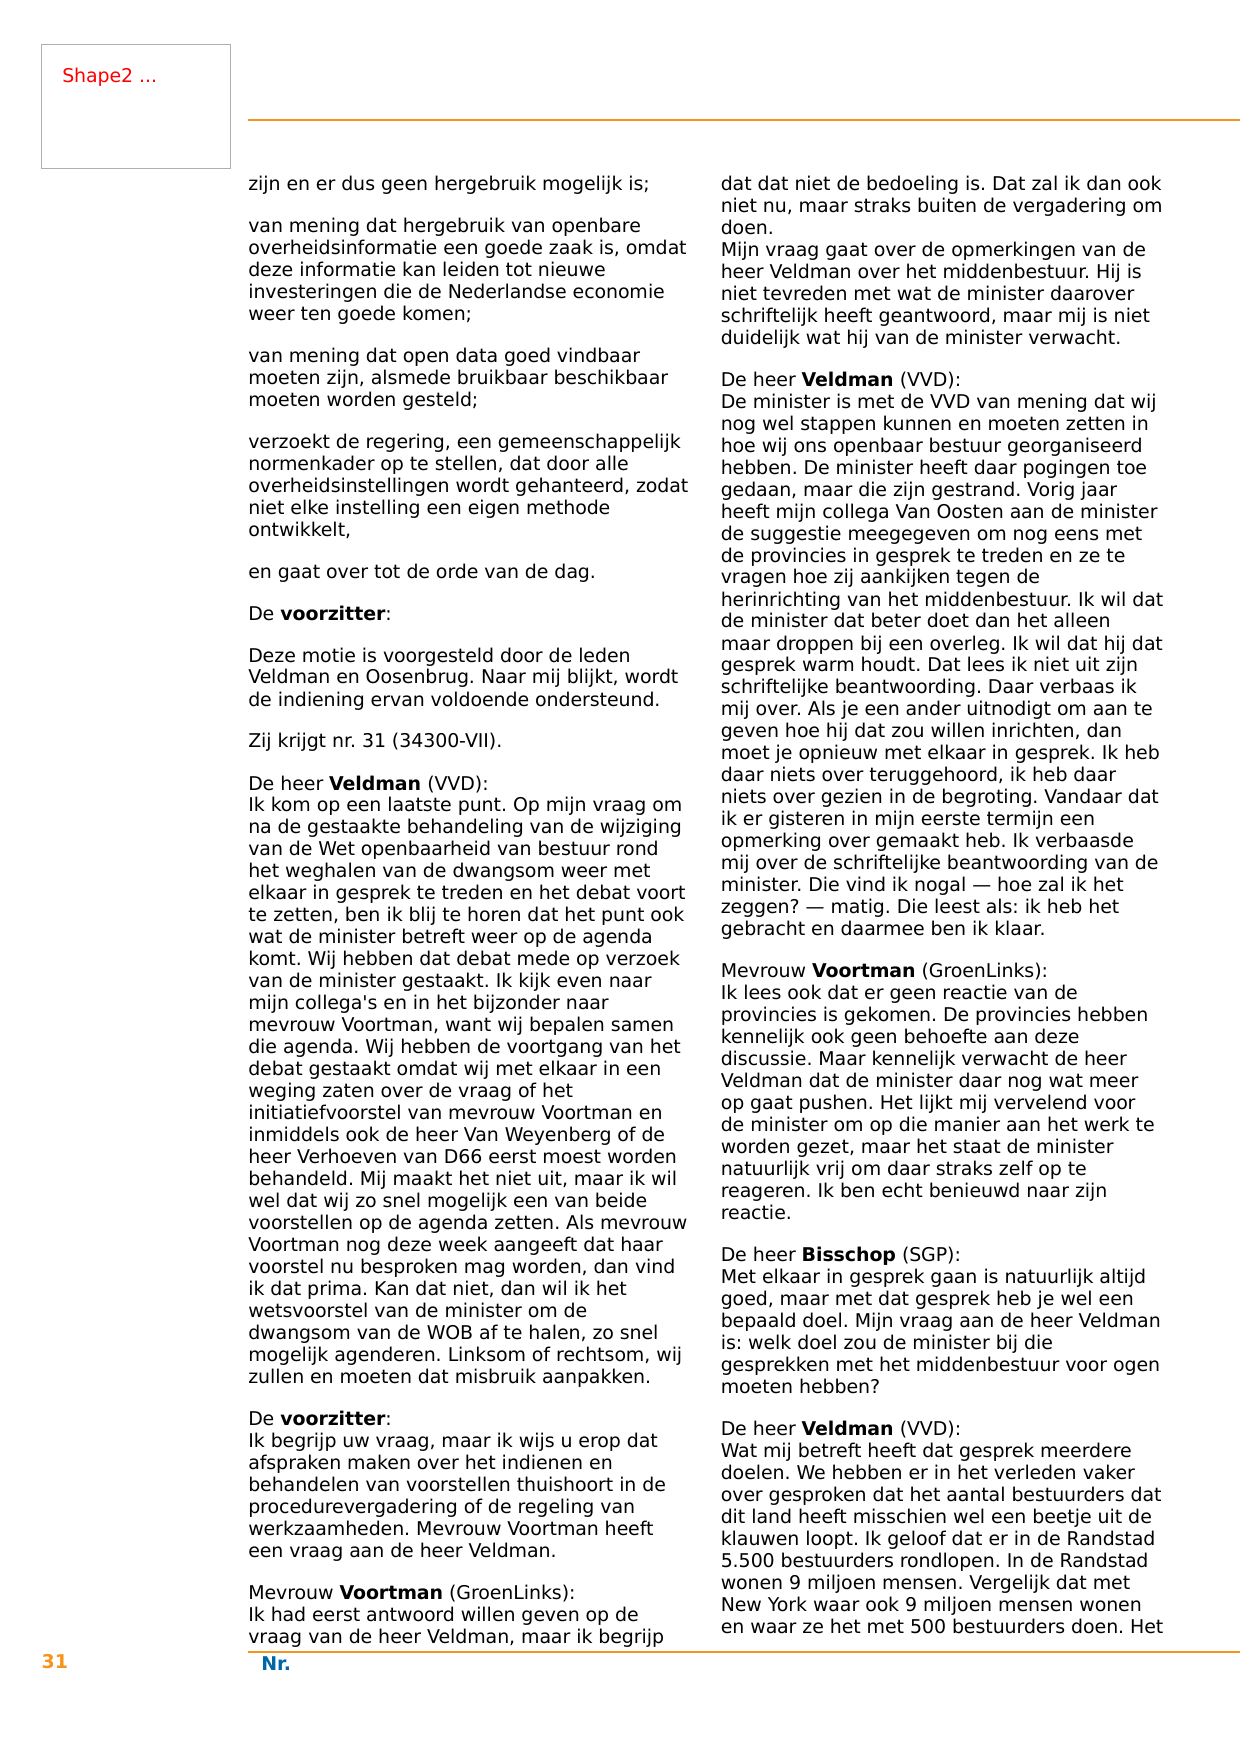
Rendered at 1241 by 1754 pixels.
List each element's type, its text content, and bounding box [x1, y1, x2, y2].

text van mening dat hergebruik van openbare overheidsinformatie een goede zaak is, omdat deze informatie kan leiden tot nieuwe investeringen die de Nederlandse economie weer ten goede komen; [248, 215, 691, 325]
text dat dat niet de bedoeling is. Dat zal ik dan ook niet nu, maar straks buiten de vergadering om doen. [721, 173, 1163, 239]
text De heer Veldman (VVD): [721, 1418, 1163, 1440]
text Mevrouw Voortman (GroenLinks): [721, 960, 1163, 982]
text De voorzitter: [248, 1408, 691, 1430]
text en gaat over tot de orde van de dag. [248, 561, 691, 582]
text van mening dat open data goed vindbaar moeten zijn, alsmede bruikbaar beschikbaar moeten worden gesteld; [248, 345, 691, 411]
text Wat mij betreft heeft dat gesprek meerdere doelen. We hebben er in het verleden vaker over gesproken dat het aantal bestuurders dat dit land heeft misschien wel een beetje uit de klauwen loopt. Ik geloof dat er in de Randstad 5.500 bestuurders rondlopen. In de Randstad wonen 9 miljoen mensen. Vergelijk dat met New York waar ook 9 miljoen mensen wonen en waar ze het met 500 bestuurders doen. Het [721, 1440, 1163, 1637]
text zijn en er dus geen hergebruik mogelijk is; [248, 173, 691, 195]
text verzoekt de regering, een gemeenschappelijk normenkader op te stellen, dat door alle overheidsinstellingen wordt gehanteerd, zodat niet elke instelling een eigen methode ontwikkelt, [248, 431, 691, 541]
text Zij krijgt nr. 31 (34300-VII). [248, 730, 691, 752]
text Ik had eerst antwoord willen geven op de vraag van de heer Veldman, maar ik begrijp [248, 1604, 691, 1648]
text Ik lees ook dat er geen reactie van de provincies is gekomen. De provincies hebben kennelijk ook geen behoefte aan deze discussie. Maar kennelijk verwacht de heer Veldman dat de minister daar nog wat meer op gaat pushen. Het lijkt mij vervelend voor de minister om op die manier aan het werk te worden gezet, maar het staat de minister natuurlijk vrij om daar straks zelf op te reageren. Ik ben echt benieuwd naar zijn reactie. [721, 982, 1163, 1224]
text Deze motie is voorgesteld door de leden Veldman en Oosenbrug. Naar mij blijkt, wordt de indiening ervan voldoende ondersteund. [248, 644, 691, 710]
text De heer Veldman (VVD): [248, 772, 691, 794]
text Mijn vraag gaat over de opmerkingen van de heer Veldman over het middenbestuur. Hij is niet tevreden met wat de minister daarover schriftelijk heeft geantwoord, maar mij is niet duidelijk wat hij van de minister verwacht. [721, 239, 1163, 349]
text De minister is met de VVD van mening dat wij nog wel stappen kunnen en moeten zetten in hoe wij ons openbaar bestuur georganiseerd hebben. De minister heeft daar pogingen toe gedaan, maar die zijn gestrand. Vorig jaar heeft mijn collega Van Oosten aan de minister de suggestie meegegeven om nog eens met de provincies in gesprek te treden en ze te vragen hoe zij aankijken tegen de herinrichting van het middenbestuur. Ik wil dat de minister dat beter doet dan het alleen maar droppen bij een overleg. Ik wil dat hij dat gesprek warm houdt. Dat lees ik niet uit zijn schriftelijke beantwoording. Daar verbaas ik mij over. Als je een ander uitnodigt om aan te geven hoe hij dat zou willen inrichten, dan moet je opnieuw met elkaar in gesprek. Ik heb daar niets over teruggehoord, ik heb daar niets over gezien in de begroting. Vandaar dat ik er gisteren in mijn eerste termijn een opmerking over gemaakt heb. Ik verbaasde mij over de schriftelijke beantwoording van de minister. Die vind ik nogal — hoe zal ik het zeggen? — matig. Die leest als: ik heb het gebracht en daarmee ben ik klaar. [721, 391, 1163, 940]
text Mevrouw Voortman (GroenLinks): [248, 1582, 691, 1604]
text De heer Veldman (VVD): [721, 369, 1163, 391]
text Ik kom op een laatste punt. Op mijn vraag om na de gestaakte behandeling van de wijziging van de Wet openbaarheid van bestuur rond het weghalen van de dwangsom weer met elkaar in gesprek te treden en het debat voort te zetten, ben ik blij te horen dat het punt ook wat de minister betreft weer op de agenda komt. Wij hebben dat debat mede op verzoek van de minister gestaakt. Ik kijk even naar mijn collega's en in het bijzonder naar mevrouw Voortman, want wij bepalen samen die agenda. Wij hebben de voortgang van het debat gestaakt omdat wij met elkaar in een weging zaten over de vraag of het initiatiefvoorstel van mevrouw Voortman en inmiddels ook de heer Van Weyenberg of de heer Verhoeven van D66 eerst moest worden behandeld. Mij maakt het niet uit, maar ik wil wel dat wij zo snel mogelijk een van beide voorstellen op de agenda zetten. Als mevrouw Voortman nog deze week aangeeft dat haar voorstel nu besproken mag worden, dan vind ik dat prima. Kan dat niet, dan wil ik het wetsvoorstel van de minister om de dwangsom van de WOB af te halen, zo snel mogelijk agenderen. Linksom of rechtsom, wij zullen en moeten dat misbruik aanpakken. [248, 794, 691, 1388]
text De voorzitter: [248, 602, 691, 624]
text Ik begrijp uw vraag, maar ik wijs u erop dat afspraken maken over het indienen en behandelen van voorstellen thuishoort in de procedurevergadering of de regeling van werkzaamheden. Mevrouw Voortman heeft een vraag aan de heer Veldman. [248, 1430, 691, 1562]
text Met elkaar in gesprek gaan is natuurlijk altijd goed, maar met dat gesprek heb je wel een bepaald doel. Mijn vraag aan de heer Veldman is: welk doel zou de minister bij die gesprekken met het middenbestuur voor ogen moeten hebben? [721, 1266, 1163, 1398]
text De heer Bisschop (SGP): [721, 1244, 1163, 1266]
